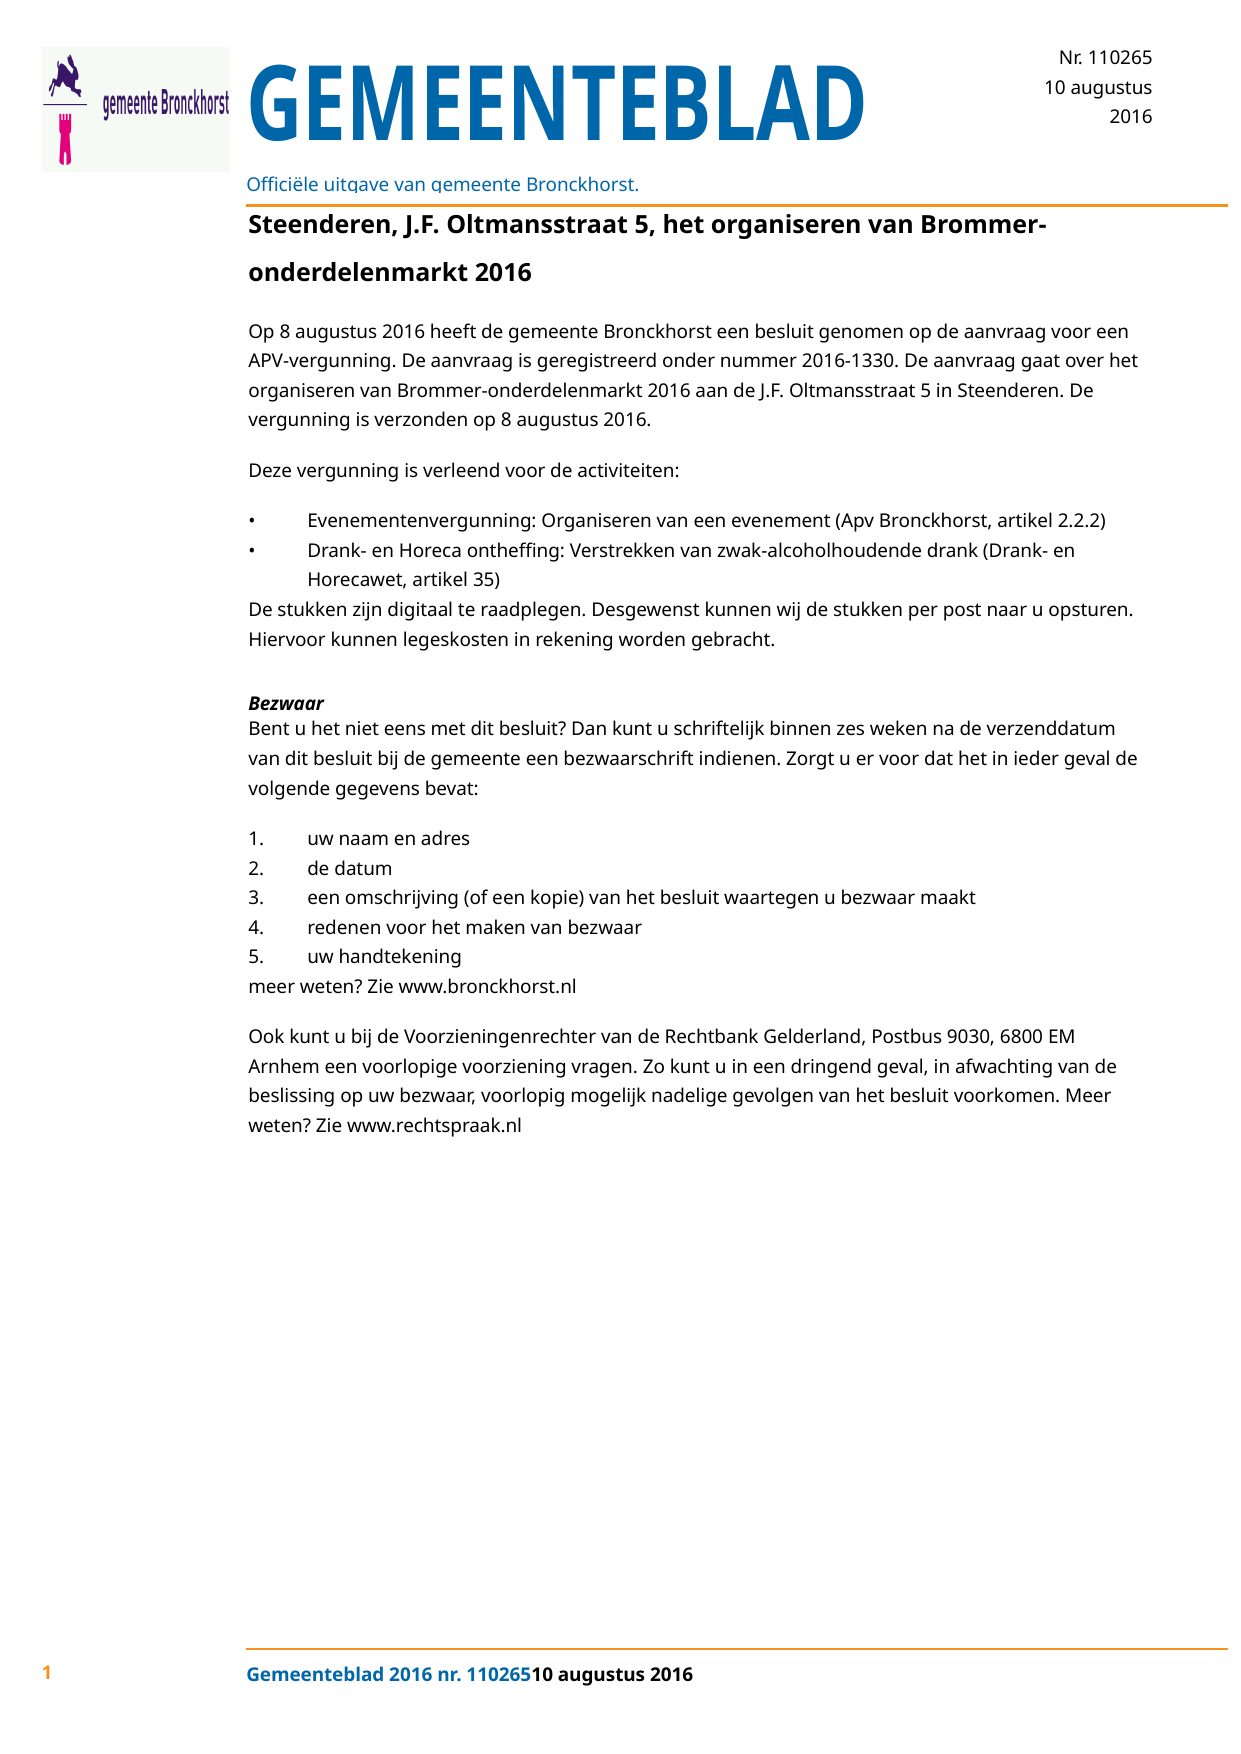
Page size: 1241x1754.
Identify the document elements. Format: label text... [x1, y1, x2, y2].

list uw naam en adres [248, 825, 1152, 851]
list een omschrijving (of een kopie) van het besluit waartegen u bezwaar maakt [248, 884, 1152, 910]
list Evenementenvergunning: Organiseren van een evenement (Apv Bronckhorst, artikel 2.2.2) [248, 507, 1152, 533]
text Bent u het niet eens met dit besluit? Dan kunt u schriftelijk binnen zes weken na de verzenddatum van dit besluit bij de gemeente een bezwaarschrift indienen. Zorgt u er voor dat het in ieder geval de volgende gegevens bevat: [248, 716, 1152, 800]
text Deze vergunning is verleend voor de activiteiten: [248, 457, 1152, 483]
text De stukken zijn digitaal te raadplegen. Desgewenst kunnen wij de stukken per post naar u opsturen. Hiervoor kunnen legeskosten in rekening worden gebracht. [248, 596, 1152, 652]
picture [41, 47, 231, 172]
text Ook kunt u bij de Voorzieningenrechter van de Rechtbank Gelderland, Postbus 9030, 6800 EM Arnhem een voorlopige voorziening vragen. Zo kunt u in een dringend geval, in afwachting van de beslissing op uw bezwaar, voorlopig mogelijk nadelige gevolgen van het besluit voorkomen. Meer weten? Zie www.rechtspraak.nl [248, 1023, 1152, 1138]
list Drank- en Horeca ontheffing: Verstrekken van zwak-alcoholhoudende drank (Drank- en Horecawet, artikel 35) [248, 537, 1152, 592]
text meer weten? Zie www.bronckhorst.nl [248, 973, 1152, 999]
list de datum [248, 855, 1152, 880]
text Op 8 augustus 2016 heeft de gemeente Bronckhorst een besluit genomen op de aanvraag voor een APV-vergunning. De aanvraag is geregistreerd onder nummer 2016-1330. De aanvraag gaat over het organiseren van Brommer-onderdelenmarkt 2016 aan de J.F. Oltmansstraat 5 in Steenderen. De vergunning is verzonden op 8 augustus 2016. [248, 318, 1152, 432]
list redenen voor het maken van bezwaar [248, 914, 1152, 939]
list uw handtekening [248, 943, 1152, 969]
text Bezwaar [248, 690, 1152, 716]
text Steenderen, J.F. Oltmansstraat 5, het organiseren van Brommer-onderdelenmarkt 2016 [248, 207, 1152, 288]
